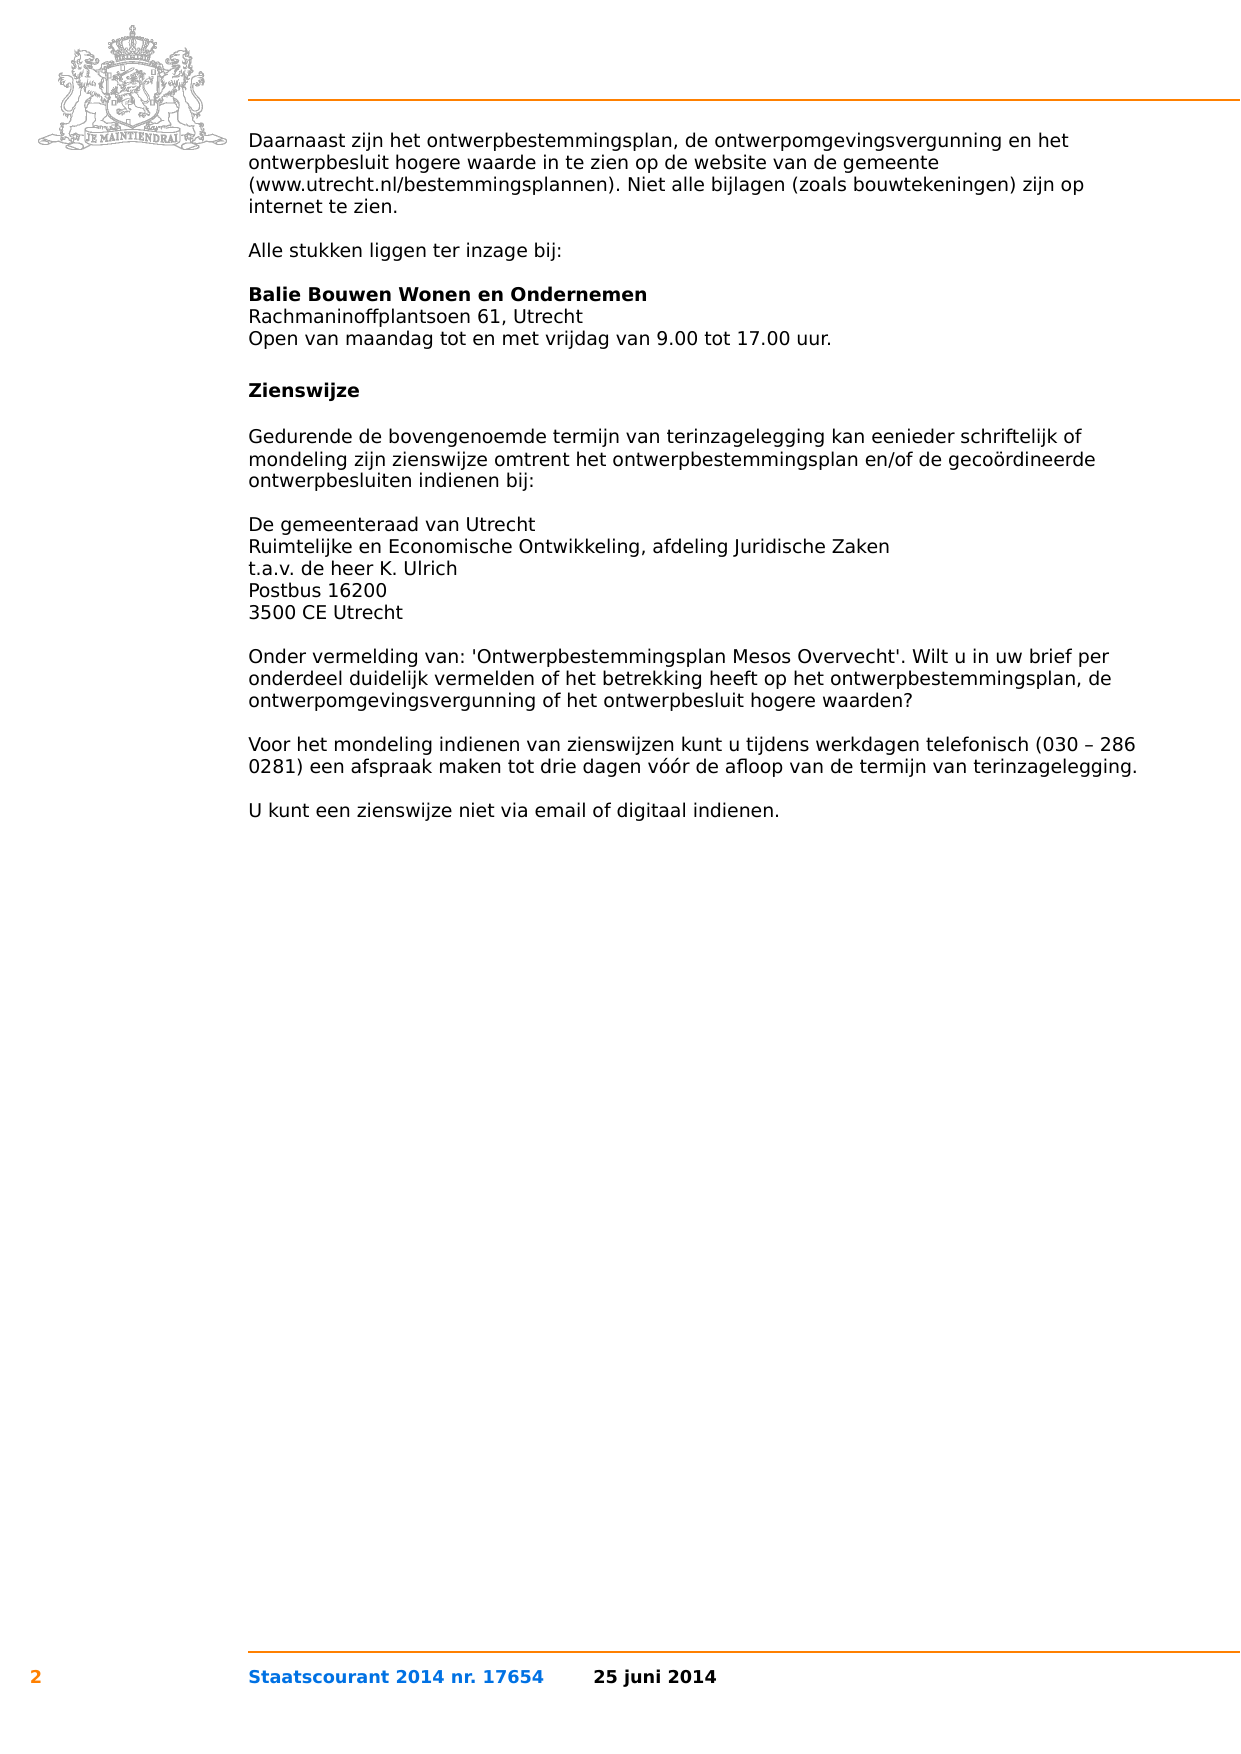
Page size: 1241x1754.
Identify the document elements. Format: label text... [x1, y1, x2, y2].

text Open van maandag tot en met vrijdag van 9.00 tot 17.00 uur. [248, 327, 1163, 349]
text Alle stukken liggen ter inzage bij: [248, 240, 1163, 262]
text U kunt een zienswijze niet via email of digitaal indienen. [248, 800, 1163, 822]
text Voor het mondeling indienen van zienswijzen kunt u tijdens werkdagen telefonisch (030 – 286 0281) een afspraak maken tot drie dagen vóór de afloop van de termijn van terinzagelegging. [248, 734, 1163, 778]
picture [38, 25, 227, 150]
text Ruimtelijke en Economische Ontwikkeling, afdeling Juridische Zaken [248, 536, 1163, 558]
text Gedurende de bovengenoemde termijn van terinzagelegging kan eenieder schriftelijk of mondeling zijn zienswijze omtrent het ontwerpbestemmingsplan en/of de gecoördineerde ontwerpbesluiten indienen bij: [248, 426, 1163, 492]
text Balie Bouwen Wonen en Ondernemen [248, 283, 1163, 306]
text Onder vermelding van: 'Ontwerpbestemmingsplan Mesos Overvecht'. Wilt u in uw brief per onderdeel duidelijk vermelden of het betrekking heeft op het ontwerpbestemmingsplan, de ontwerpomgevingsvergunning of het ontwerpbesluit hogere waarden? [248, 646, 1163, 712]
subtitle Zienswijze [248, 379, 1163, 401]
text 3500 CE Utrecht [248, 602, 1163, 624]
text t.a.v. de heer K. Ulrich [248, 558, 1163, 580]
text De gemeenteraad van Utrecht [248, 514, 1163, 536]
text Daarnaast zijn het ontwerpbestemmingsplan, de ontwerpomgevingsvergunning en het ontwerpbesluit hogere waarde in te zien op de website van de gemeente (www.utrecht.nl/bestemmingsplannen). Niet alle bijlagen (zoals bouwtekeningen) zijn op internet te zien. [248, 130, 1163, 218]
text Postbus 16200 [248, 580, 1163, 602]
text Rachmaninoffplantsoen 61, Utrecht [248, 306, 1163, 327]
